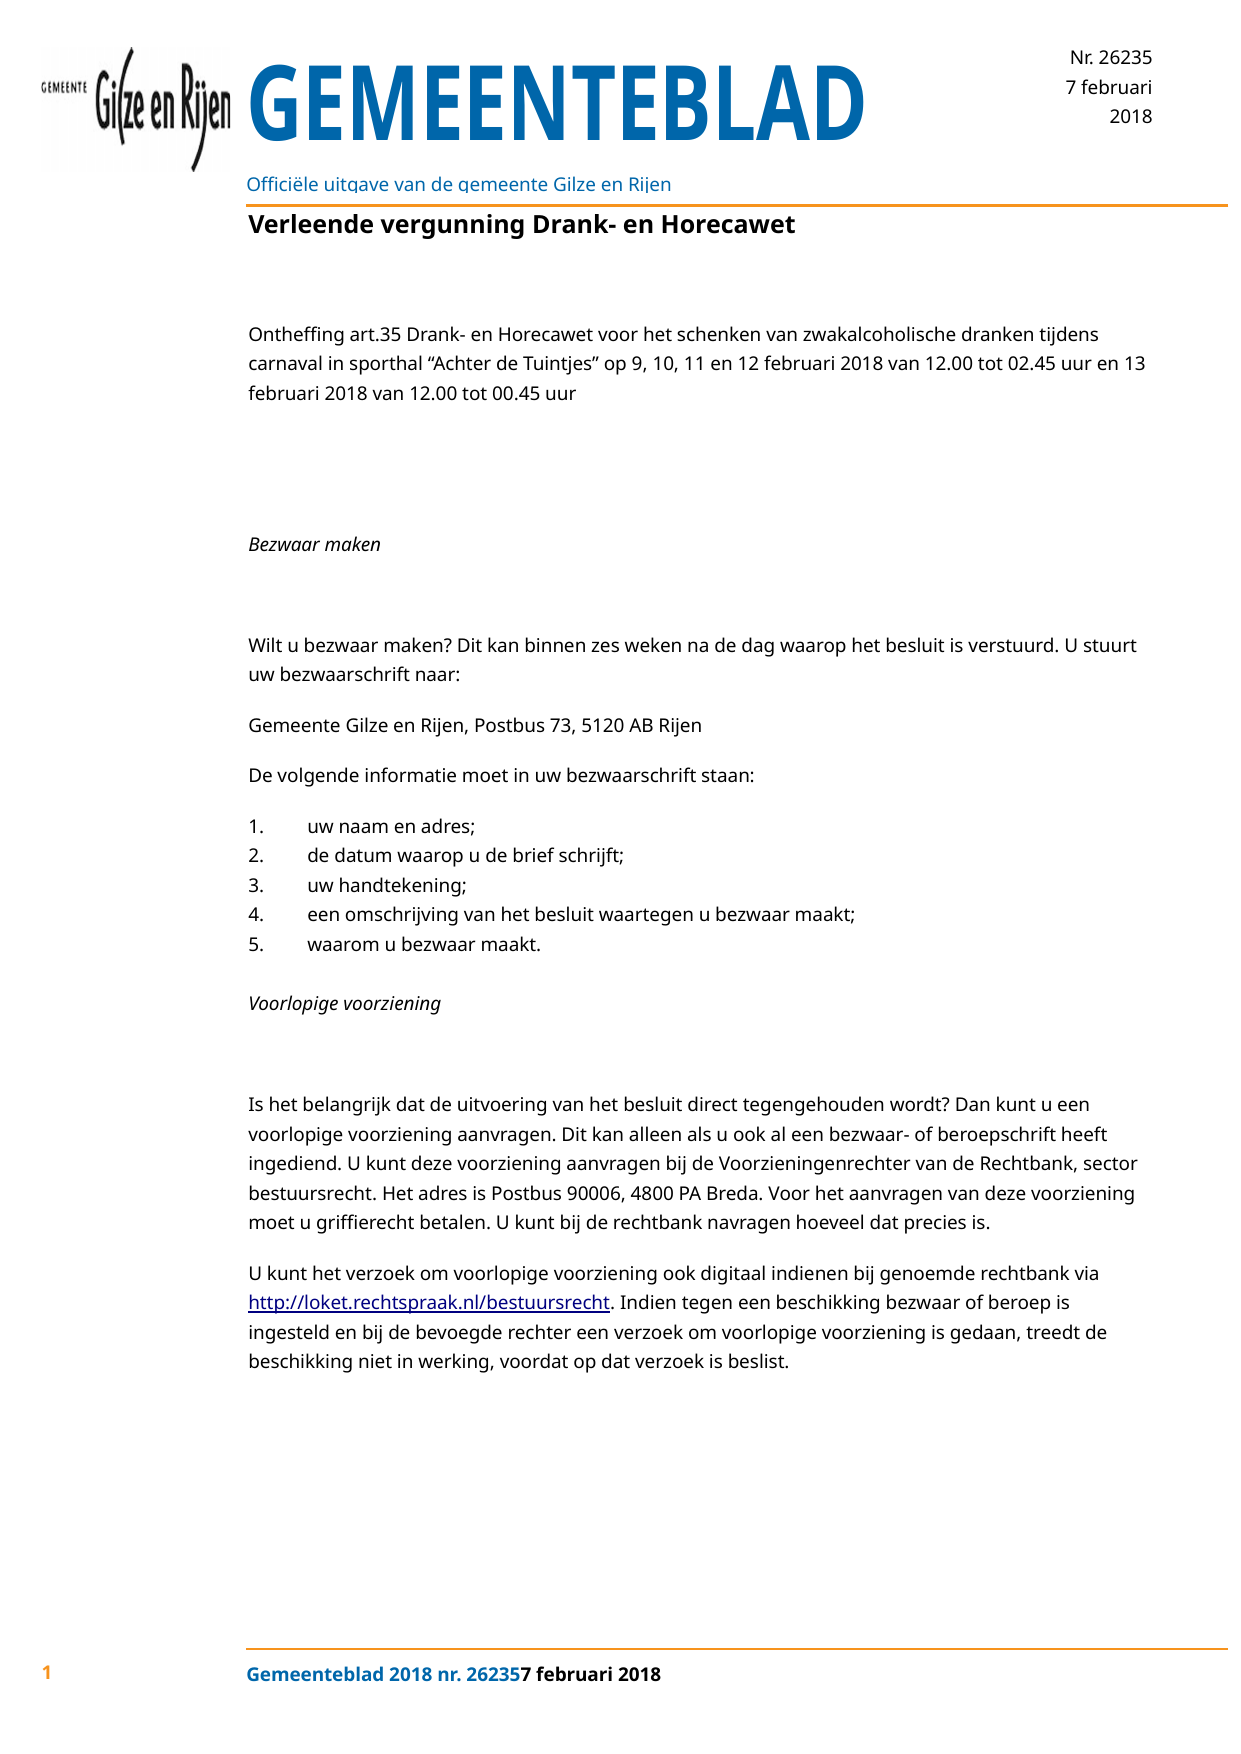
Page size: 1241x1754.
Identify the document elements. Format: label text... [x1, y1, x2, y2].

text Wilt u bezwaar maken? Dit kan binnen zes weken na de dag waarop het besluit is verstuurd. U stuurt uw bezwaarschrift naar: [248, 632, 1152, 687]
list de datum waarop u de brief schrijft; [248, 842, 1152, 868]
text Gemeente Gilze en Rijen, Postbus 73, 5120 AB Rijen [248, 712, 1152, 738]
text De volgende informatie moet in uw bezwaarschrift staan: [248, 762, 1152, 788]
list uw naam en adres; [248, 813, 1152, 838]
list waarom u bezwaar maakt. [248, 931, 1152, 957]
text Bezwaar maken [248, 531, 1152, 557]
list een omschrijving van het besluit waartegen u bezwaar maakt; [248, 902, 1152, 927]
list uw handtekening; [248, 872, 1152, 898]
text U kunt het verzoek om voorlopige voorziening ook digitaal indienen bij genoemde rechtbank via http://loket.rechtspraak.nl/bestuursrecht. Indien tegen een beschikking bezwaar of beroep is ingesteld en bij de bevoegde rechter een verzoek om voorlopige voorziening is gedaan, treedt de beschikking niet in werking, voordat op dat verzoek is beslist. [248, 1260, 1152, 1374]
text Verleende vergunning Drank- en Horecawet [248, 207, 1152, 241]
text Is het belangrijk dat de uitvoering van het besluit direct tegengehouden wordt? Dan kunt u een voorlopige voorziening aanvragen. Dit kan alleen als u ook al een bezwaar- of beroepschrift heeft ingediend. U kunt deze voorziening aanvragen bij de Voorzieningenrechter van de Rechtbank, sector bestuursrecht. Het adres is Postbus 90006, 4800 PA Breda. Voor het aanvragen van deze voorziening moet u griffierecht betalen. U kunt bij de rechtbank navragen hoeveel dat precies is. [248, 1091, 1152, 1235]
picture [41, 47, 231, 172]
text Voorlopige voorziening [248, 990, 1152, 1016]
text Ontheffing art.35 Drank- en Horecawet voor het schenken van zwakalcoholische dranken tijdens carnaval in sporthal “Achter de Tuintjes” op 9, 10, 11 en 12 februari 2018 van 12.00 tot 02.45 uur en 13 februari 2018 van 12.00 tot 00.45 uur [248, 321, 1152, 406]
